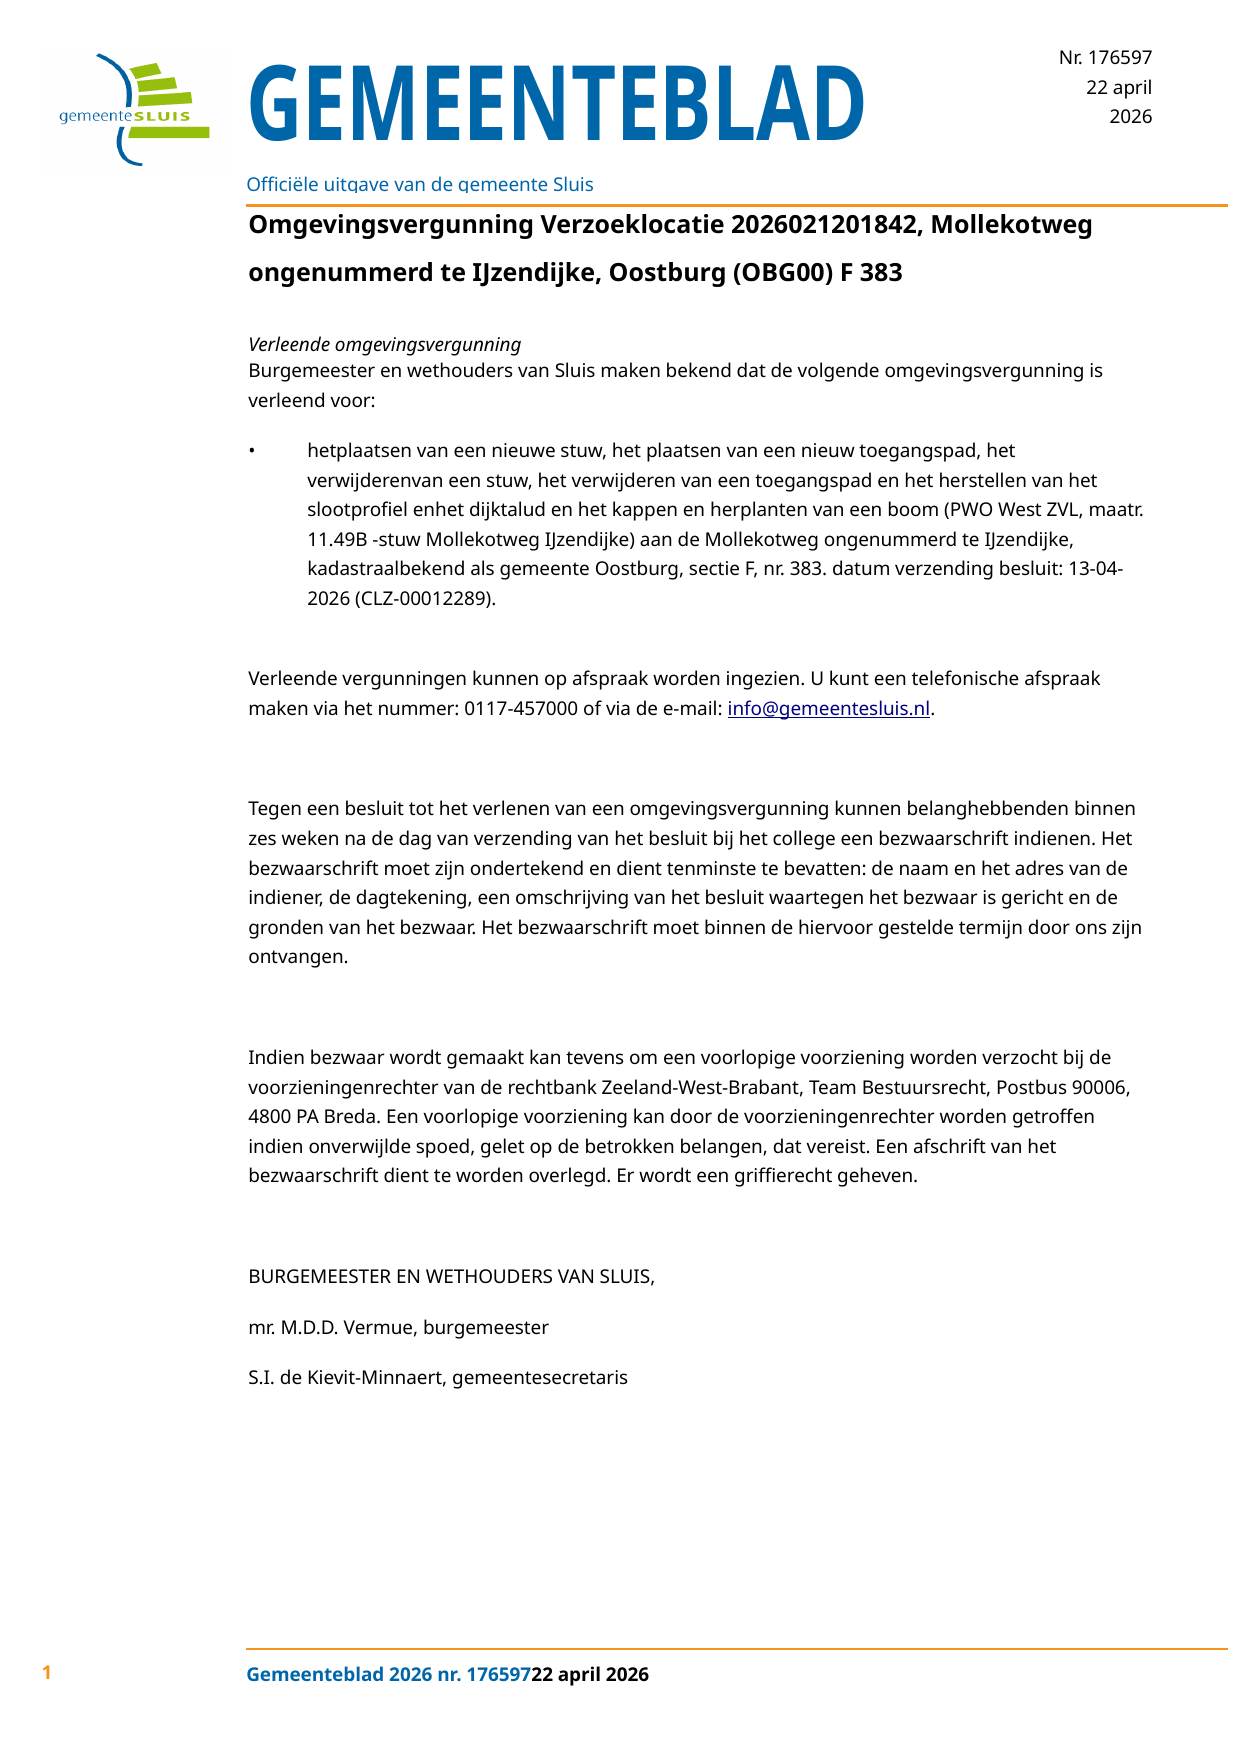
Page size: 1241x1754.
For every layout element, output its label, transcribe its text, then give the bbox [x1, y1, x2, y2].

text Omgevingsvergunning Verzoeklocatie 2026021201842, Mollekotweg ongenummerd te IJzendijke, Oostburg (OBG00) F 383 [248, 207, 1152, 288]
picture [41, 47, 231, 172]
text S.I. de Kievit-Minnaert, gemeentesecretaris [248, 1364, 1152, 1390]
list hetplaatsen van een nieuwe stuw, het plaatsen van een nieuw toegangspad, het verwijderenvan een stuw, het verwijderen van een toegangspad en het herstellen van het slootprofiel enhet dijktalud en het kappen en herplanten van een boom (PWO West ZVL, maatr. 11.49B -stuw Mollekotweg IJzendijke) aan de Mollekotweg ongenummerd te IJzendijke, kadastraalbekend als gemeente Oostburg, sectie F, nr. 383. datum verzending besluit: 13-04-2026 (CLZ-00012289). [248, 437, 1152, 611]
text Burgemeester en wethouders van Sluis maken bekend dat de volgende omgevingsvergunning is verleend voor: [248, 357, 1152, 412]
text Verleende omgevingsvergunning [248, 331, 1152, 357]
text mr. M.D.D. Vermue, burgemeester [248, 1314, 1152, 1339]
text Indien bezwaar wordt gemaakt kan tevens om een voorlopige voorziening worden verzocht bij de voorzieningenrechter van de rechtbank Zeeland-West-Brabant, Team Bestuursrecht, Postbus 90006, 4800 PA Breda. Een voorlopige voorziening kan door de voorzieningenrechter worden getroffen indien onverwijlde spoed, gelet op de betrokken belangen, dat vereist. Een afschrift van het bezwaarschrift dient te worden overlegd. Er wordt een griffierecht geheven. [248, 1044, 1152, 1188]
text Verleende vergunningen kunnen op afspraak worden ingezien. U kunt een telefonische afspraak maken via het nummer: 0117-457000 of via de e-mail: info@gemeentesluis.nl. [248, 665, 1152, 720]
text BURGEMEESTER EN WETHOUDERS VAN SLUIS, [248, 1263, 1152, 1289]
text Tegen een besluit tot het verlenen van een omgevingsvergunning kunnen belanghebbenden binnen zes weken na de dag van verzending van het besluit bij het college een bezwaarschrift indienen. Het bezwaarschrift moet zijn ondertekend en dient tenminste te bevatten: de naam en het adres van de indiener, de dagtekening, een omschrijving van het besluit waartegen het bezwaar is gericht en de gronden van het bezwaar. Het bezwaarschrift moet binnen de hiervoor gestelde termijn door ons zijn ontvangen. [248, 796, 1152, 969]
